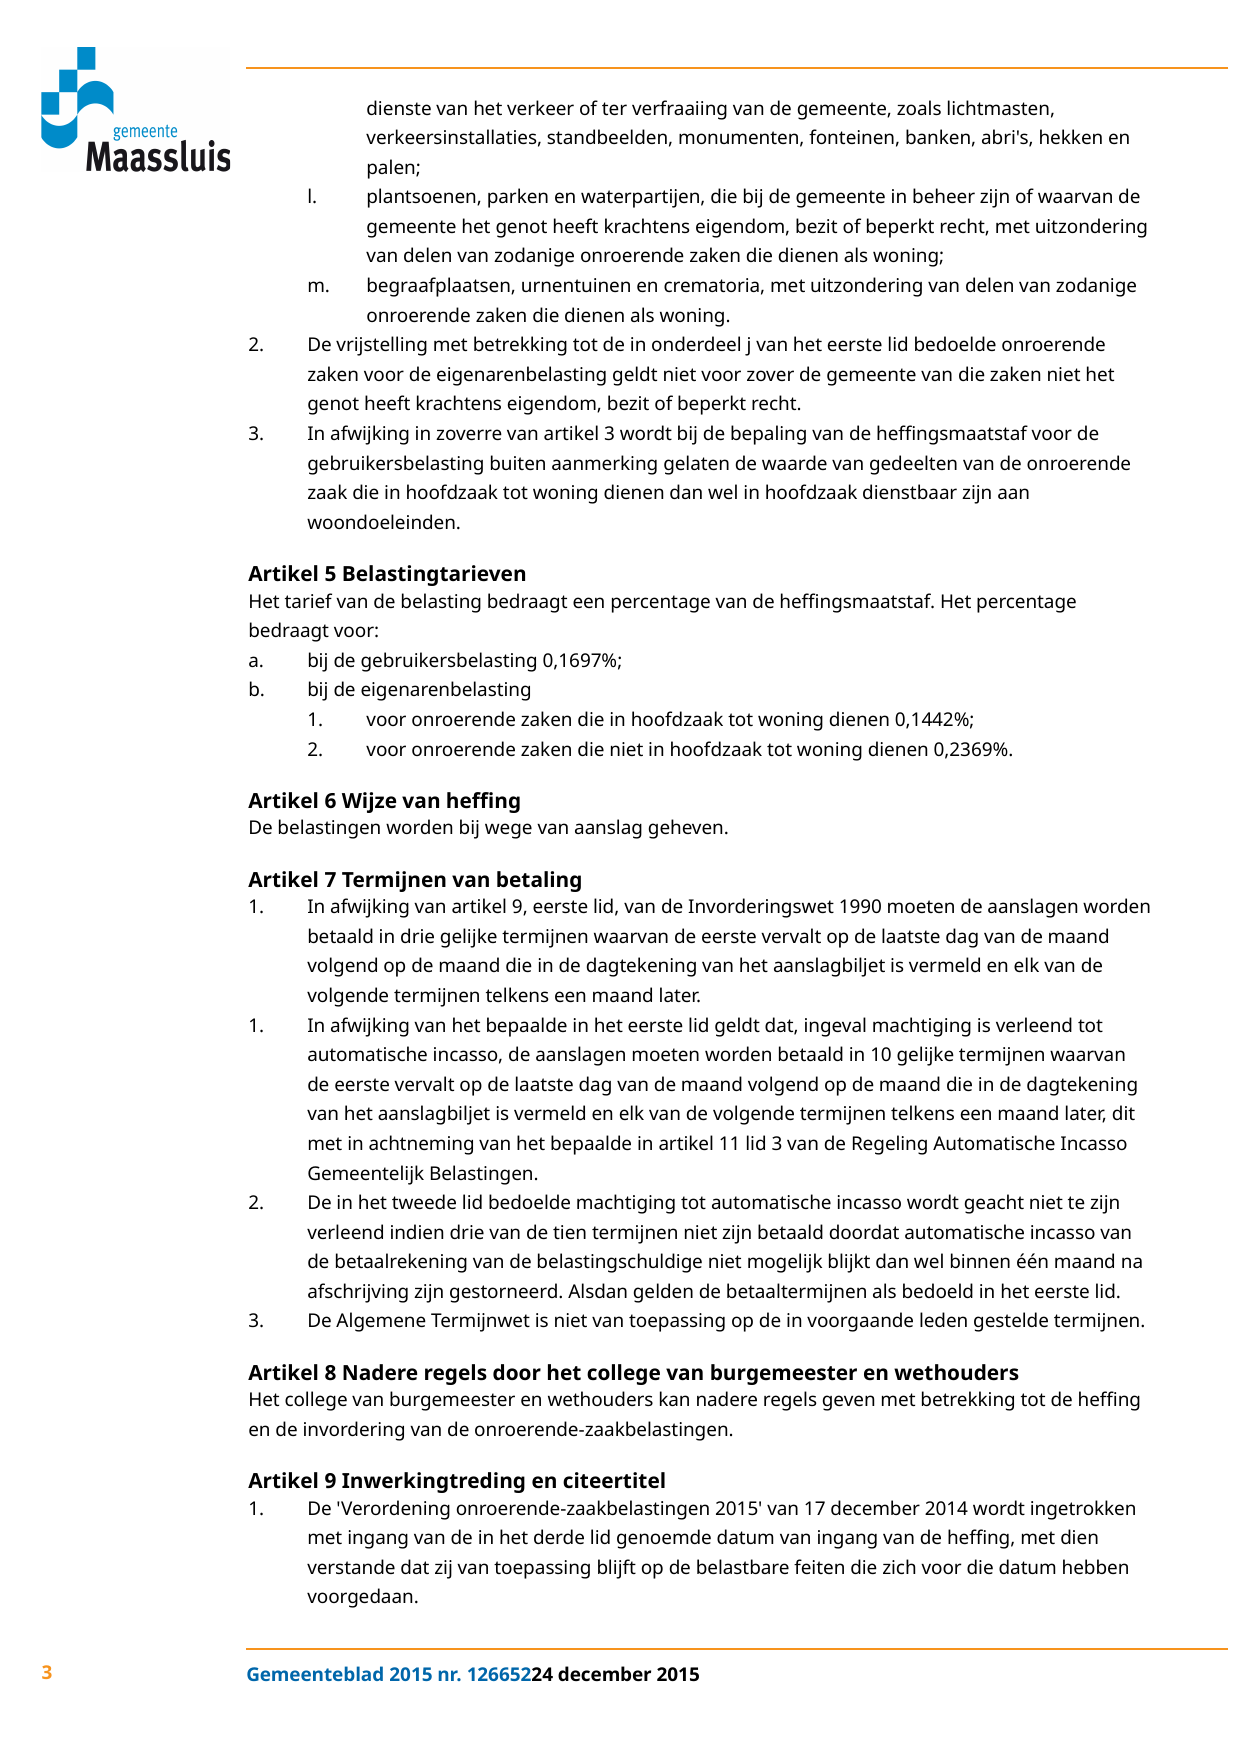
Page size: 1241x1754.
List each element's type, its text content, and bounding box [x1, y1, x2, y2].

list voor onroerende zaken die in hoofdzaak tot woning dienen 0,1442%; [307, 706, 1152, 732]
list In afwijking van artikel 9, eerste lid, van de Invorderingswet 1990 moeten de aanslagen worden betaald in drie gelijke termijnen waarvan de eerste vervalt op de laatste dag van de maand volgend op de maand die in de dagtekening van het aanslagbiljet is vermeld en elk van de volgende termijnen telkens een maand later. [248, 893, 1152, 1008]
list De in het tweede lid bedoelde machtiging tot automatische incasso wordt geacht niet te zijn verleend indien drie van de tien termijnen niet zijn betaald doordat automatische incasso van de betaalrekening van de belastingschuldige niet mogelijk blijkt dan wel binnen één maand na afschrijving zijn gestorneerd. Alsdan gelden de betaaltermijnen als bedoeld in het eerste lid. [248, 1189, 1152, 1304]
picture [41, 47, 77, 92]
text Artikel 6 Wijze van heffing [248, 786, 1152, 814]
list dienste van het verkeer of ter verfraaiing van de gemeente, zoals lichtmasten, verkeersinstallaties, standbeelden, monumenten, fonteinen, banken, abri's, hekken en palen; [307, 95, 1152, 180]
text Artikel 5 Belastingtarieven [248, 559, 1152, 588]
list begraafplaatsen, urnentuinen en crematoria, met uitzondering van delen van zodanige onroerende zaken die dienen als woning. [307, 272, 1152, 328]
list bij de gebruikersbelasting 0,1697%; [248, 647, 1152, 673]
picture [41, 47, 231, 172]
list voor onroerende zaken die niet in hoofdzaak tot woning dienen 0,2369%. [307, 736, 1152, 761]
text Het college van burgemeester en wethouders kan nadere regels geven met betrekking tot de heffing en de invordering van de onroerende-zaakbelastingen. [248, 1386, 1152, 1442]
text Het tarief van de belasting bedraagt een percentage van de heffingsmaatstaf. Het percentage bedraagt voor: [248, 588, 1152, 643]
text De belastingen worden bij wege van aanslag geheven. [248, 814, 1152, 840]
list De vrijstelling met betrekking tot de in onderdeel j van het eerste lid bedoelde onroerende zaken voor de eigenarenbelasting geldt niet voor zover de gemeente van die zaken niet het genot heeft krachtens eigendom, bezit of beperkt recht. [248, 331, 1152, 416]
list De 'Verordening onroerende-zaakbelastingen 2015' van 17 december 2014 wordt ingetrokken met ingang van de in het derde lid genoemde datum van ingang van de heffing, met dien verstande dat zij van toepassing blijft op de belastbare feiten die zich voor die datum hebben voorgedaan. [248, 1495, 1152, 1609]
text Artikel 8 Nadere regels door het college van burgemeester en wethouders [248, 1358, 1152, 1386]
text Artikel 7 Termijnen van betaling [248, 865, 1152, 893]
text Artikel 9 Inwerkingtreding en citeertitel [248, 1466, 1152, 1495]
list In afwijking van het bepaalde in het eerste lid geldt dat, ingeval machtiging is verleend tot automatische incasso, de aanslagen moeten worden betaald in 10 gelijke termijnen waarvan de eerste vervalt op de laatste dag van de maand volgend op de maand die in de dagtekening van het aanslagbiljet is vermeld en elk van de volgende termijnen telkens een maand later, dit met in achtneming van het bepaalde in artikel 11 lid 3 van de Regeling Automatische Incasso Gemeentelijk Belastingen. [248, 1012, 1152, 1185]
list plantsoenen, parken en waterpartijen, die bij de gemeente in beheer zijn of waarvan de gemeente het genot heeft krachtens eigendom, bezit of beperkt recht, met uitzondering van delen van zodanige onroerende zaken die dienen als woning; [307, 183, 1152, 268]
list bij de eigenarenbelasting [248, 677, 1152, 702]
list In afwijking in zoverre van artikel 3 wordt bij de bepaling van de heffingsmaatstaf voor de gebruikersbelasting buiten aanmerking gelaten de waarde van gedeelten van de onroerende zaak die in hoofdzaak tot woning dienen dan wel in hoofdzaak dienstbaar zijn aan woondoeleinden. [248, 420, 1152, 535]
list De Algemene Termijnwet is niet van toepassing op de in voorgaande leden gestelde termijnen. [248, 1308, 1152, 1333]
